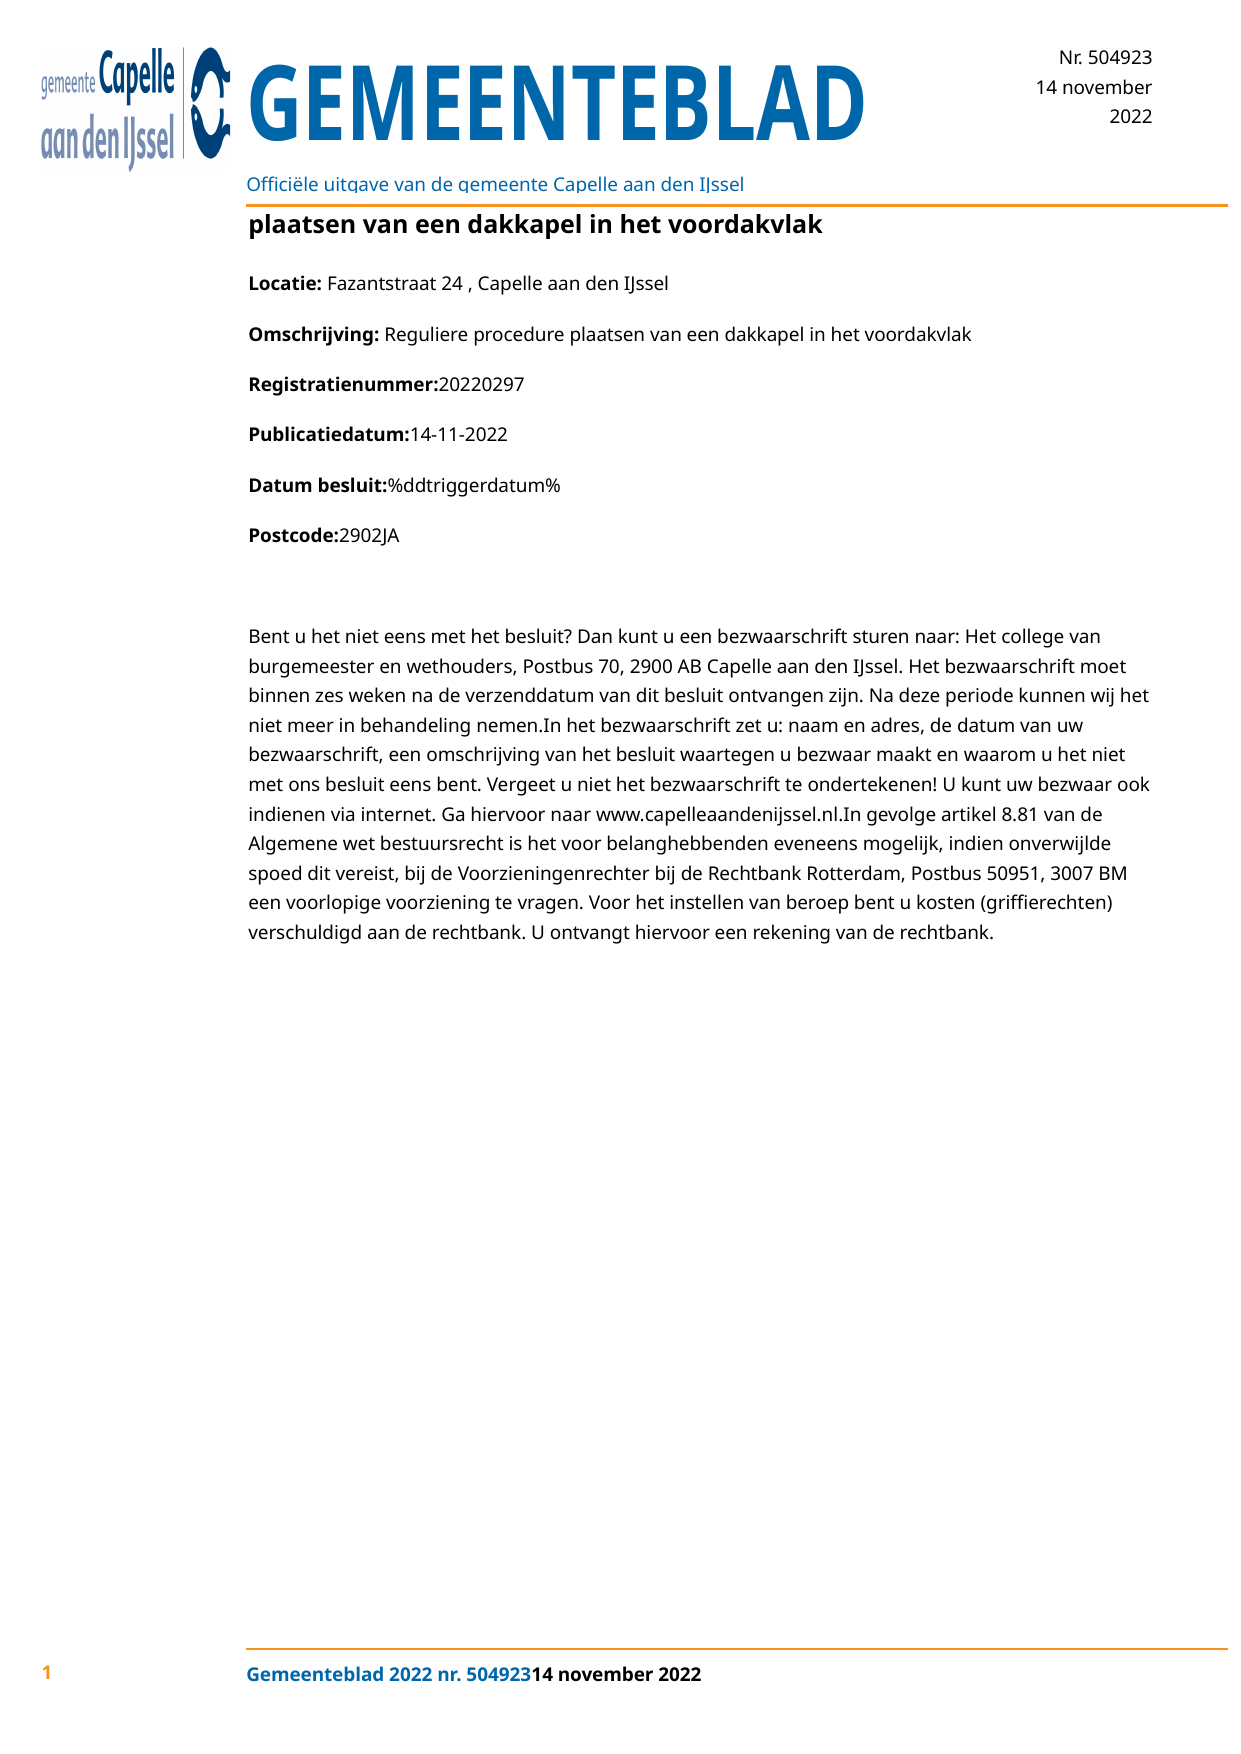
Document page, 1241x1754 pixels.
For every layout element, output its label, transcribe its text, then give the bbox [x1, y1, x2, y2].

picture [41, 47, 231, 172]
text Registratienummer:20220297 [248, 371, 1152, 397]
text Publicatiedatum:14-11-2022 [248, 422, 1152, 447]
text Datum besluit:%ddtriggerdatum% [248, 472, 1152, 498]
text Omschrijving: Reguliere procedure plaatsen van een dakkapel in het voordakvlak [248, 321, 1152, 346]
text Locatie: Fazantstraat 24 , Capelle aan den IJssel [248, 270, 1152, 296]
text plaatsen van een dakkapel in het voordakvlak [248, 207, 1152, 241]
text Bent u het niet eens met het besluit? Dan kunt u een bezwaarschrift sturen naar: Het college van burgemeester en wethouders, Postbus 70, 2900 AB Capelle aan den IJssel. Het bezwaarschrift moet binnen zes weken na de verzenddatum van dit besluit ontvangen zijn. Na deze periode kunnen wij het niet meer in behandeling nemen.In het bezwaarschrift zet u: naam en adres, de datum van uw bezwaarschrift, een omschrijving van het besluit waartegen u bezwaar maakt en waarom u het niet met ons besluit eens bent. Vergeet u niet het bezwaarschrift te ondertekenen! U kunt uw bezwaar ook indienen via internet. Ga hiervoor naar www.capelleaandenijssel.nl.In gevolge artikel 8.81 van de Algemene wet bestuursrecht is het voor belanghebbenden eveneens mogelijk, indien onverwijlde spoed dit vereist, bij de Voorzieningenrechter bij de Rechtbank Rotterdam, Postbus 50951, 3007 BM een voorlopige voorziening te vragen. Voor het instellen van beroep bent u kosten (griffierechten) verschuldigd aan de rechtbank. U ontvangt hiervoor een rekening van de rechtbank. [248, 623, 1152, 945]
text Postcode:2902JA [248, 522, 1152, 548]
